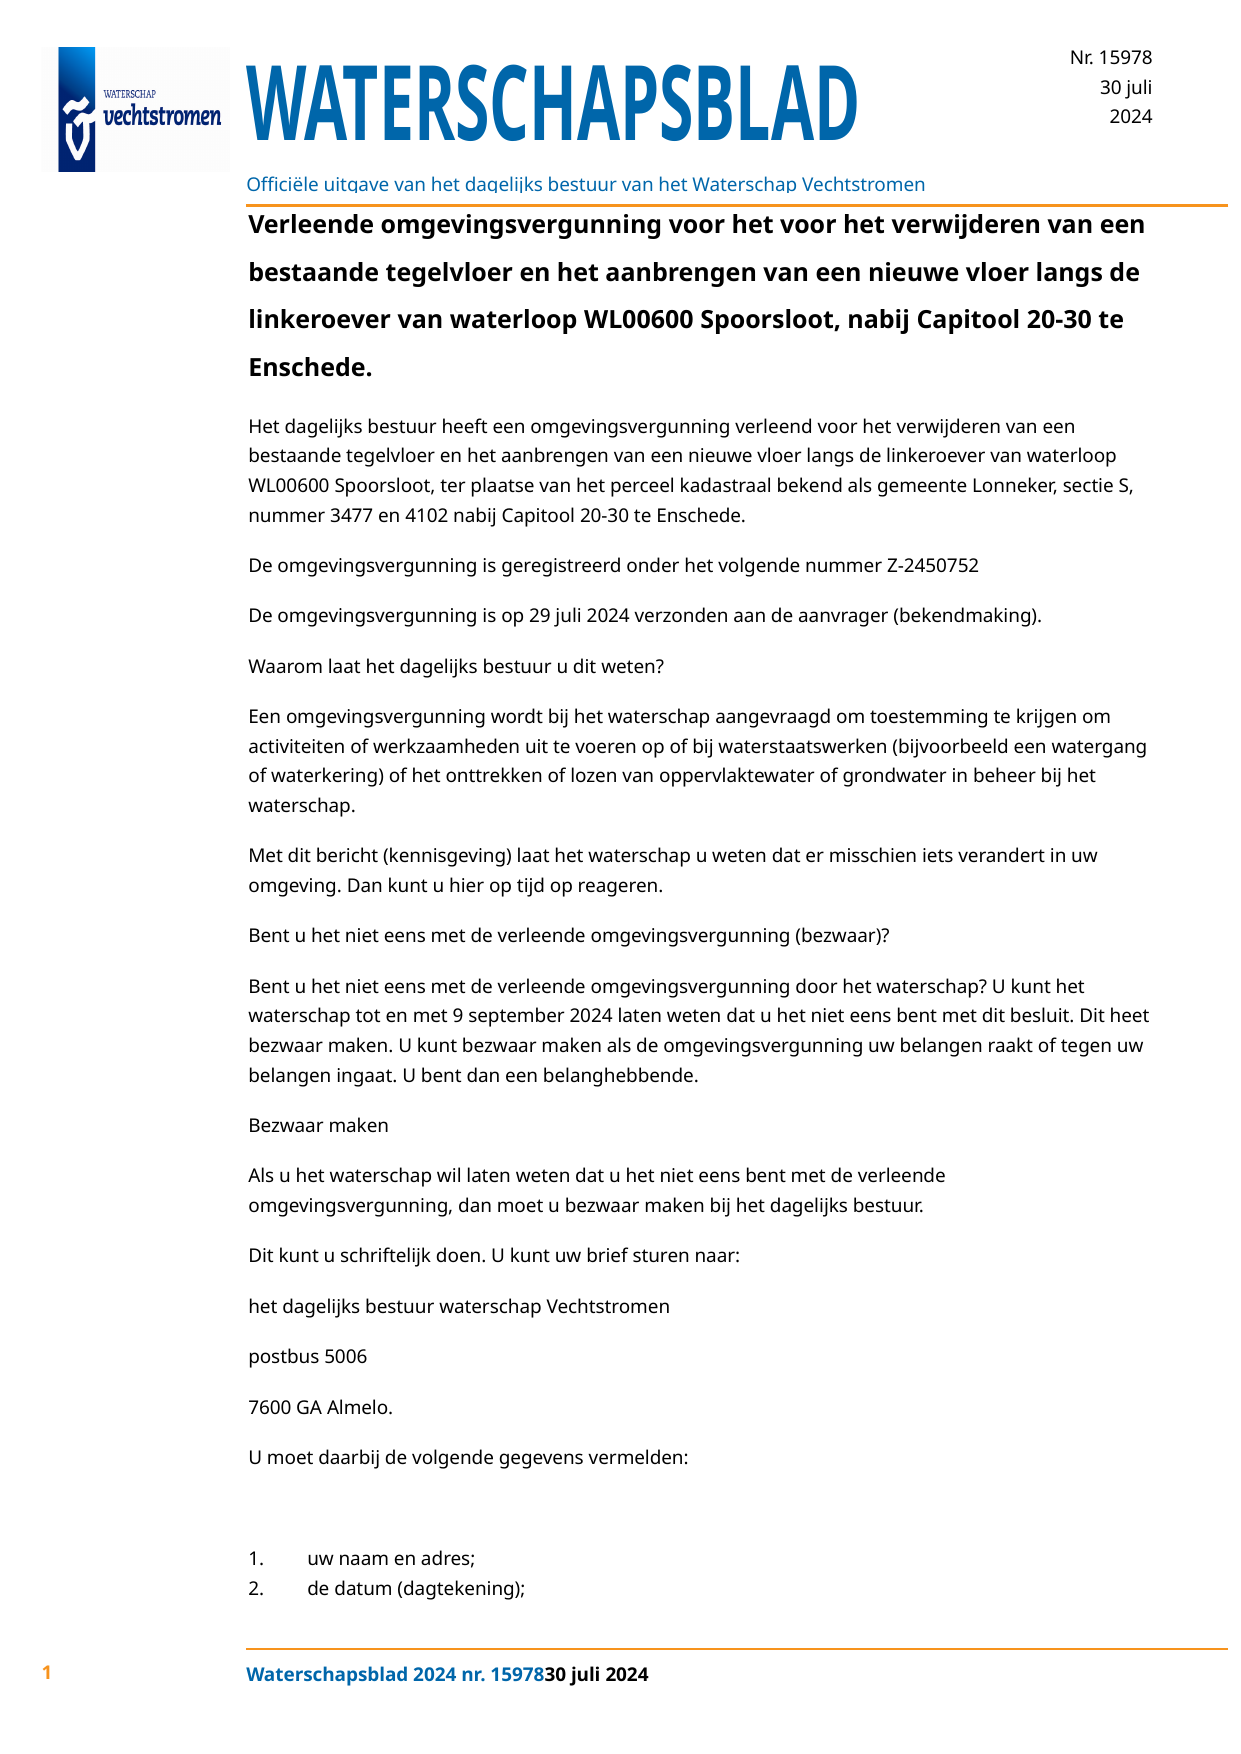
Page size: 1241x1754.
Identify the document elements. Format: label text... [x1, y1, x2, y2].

text Bent u het niet eens met de verleende omgevingsvergunning (bezwaar)? [248, 923, 1152, 948]
text het dagelijks bestuur waterschap Vechtstromen [248, 1293, 1152, 1319]
text Met dit bericht (kennisgeving) laat het waterschap u weten dat er misschien iets verandert in uw omgeving. Dan kunt u hier op tijd op reageren. [248, 843, 1152, 898]
list uw naam en adres; [248, 1545, 1152, 1571]
text Bezwaar maken [248, 1112, 1152, 1138]
list de datum (dagtekening); [248, 1575, 1152, 1601]
text postbus 5006 [248, 1343, 1152, 1369]
text U moet daarbij de volgende gegevens vermelden: [248, 1444, 1152, 1470]
text Verleende omgevingsvergunning voor het voor het verwijderen van een bestaande tegelvloer en het aanbrengen van een nieuwe vloer langs de linkeroever van waterloop WL00600 Spoorsloot, nabij Capitool 20-30 te Enschede. [248, 207, 1152, 384]
text Het dagelijks bestuur heeft een omgevingsvergunning verleend voor het verwijderen van een bestaande tegelvloer en het aanbrengen van een nieuwe vloer langs de linkeroever van waterloop WL00600 Spoorsloot, ter plaatse van het perceel kadastraal bekend als gemeente Lonneker, sectie S, nummer 3477 en 4102 nabij Capitool 20-30 te Enschede. [248, 413, 1152, 528]
text Een omgevingsvergunning wordt bij het waterschap aangevraagd om toestemming te krijgen om activiteiten of werkzaamheden uit te voeren op of bij waterstaatswerken (bijvoorbeeld een watergang of waterkering) of het onttrekken of lozen van oppervlaktewater of grondwater in beheer bij het waterschap. [248, 703, 1152, 818]
text De omgevingsvergunning is geregistreerd onder het volgende nummer Z-2450752 [248, 552, 1152, 578]
text Als u het waterschap wil laten weten dat u het niet eens bent met de verleende omgevingsvergunning, dan moet u bezwaar maken bij het dagelijks bestuur. [248, 1163, 1152, 1218]
text Bent u het niet eens met de verleende omgevingsvergunning door het waterschap? U kunt het waterschap tot en met 9 september 2024 laten weten dat u het niet eens bent met dit besluit. Dit heet bezwaar maken. U kunt bezwaar maken als de omgevingsvergunning uw belangen raakt of tegen uw belangen ingaat. U bent dan een belanghebbende. [248, 973, 1152, 1088]
text De omgevingsvergunning is op 29 juli 2024 verzonden aan de aanvrager (bekendmaking). [248, 603, 1152, 628]
picture [41, 47, 231, 172]
text Dit kunt u schriftelijk doen. U kunt uw brief sturen naar: [248, 1243, 1152, 1268]
text Waarom laat het dagelijks bestuur u dit weten? [248, 653, 1152, 679]
text 7600 GA Almelo. [248, 1394, 1152, 1420]
